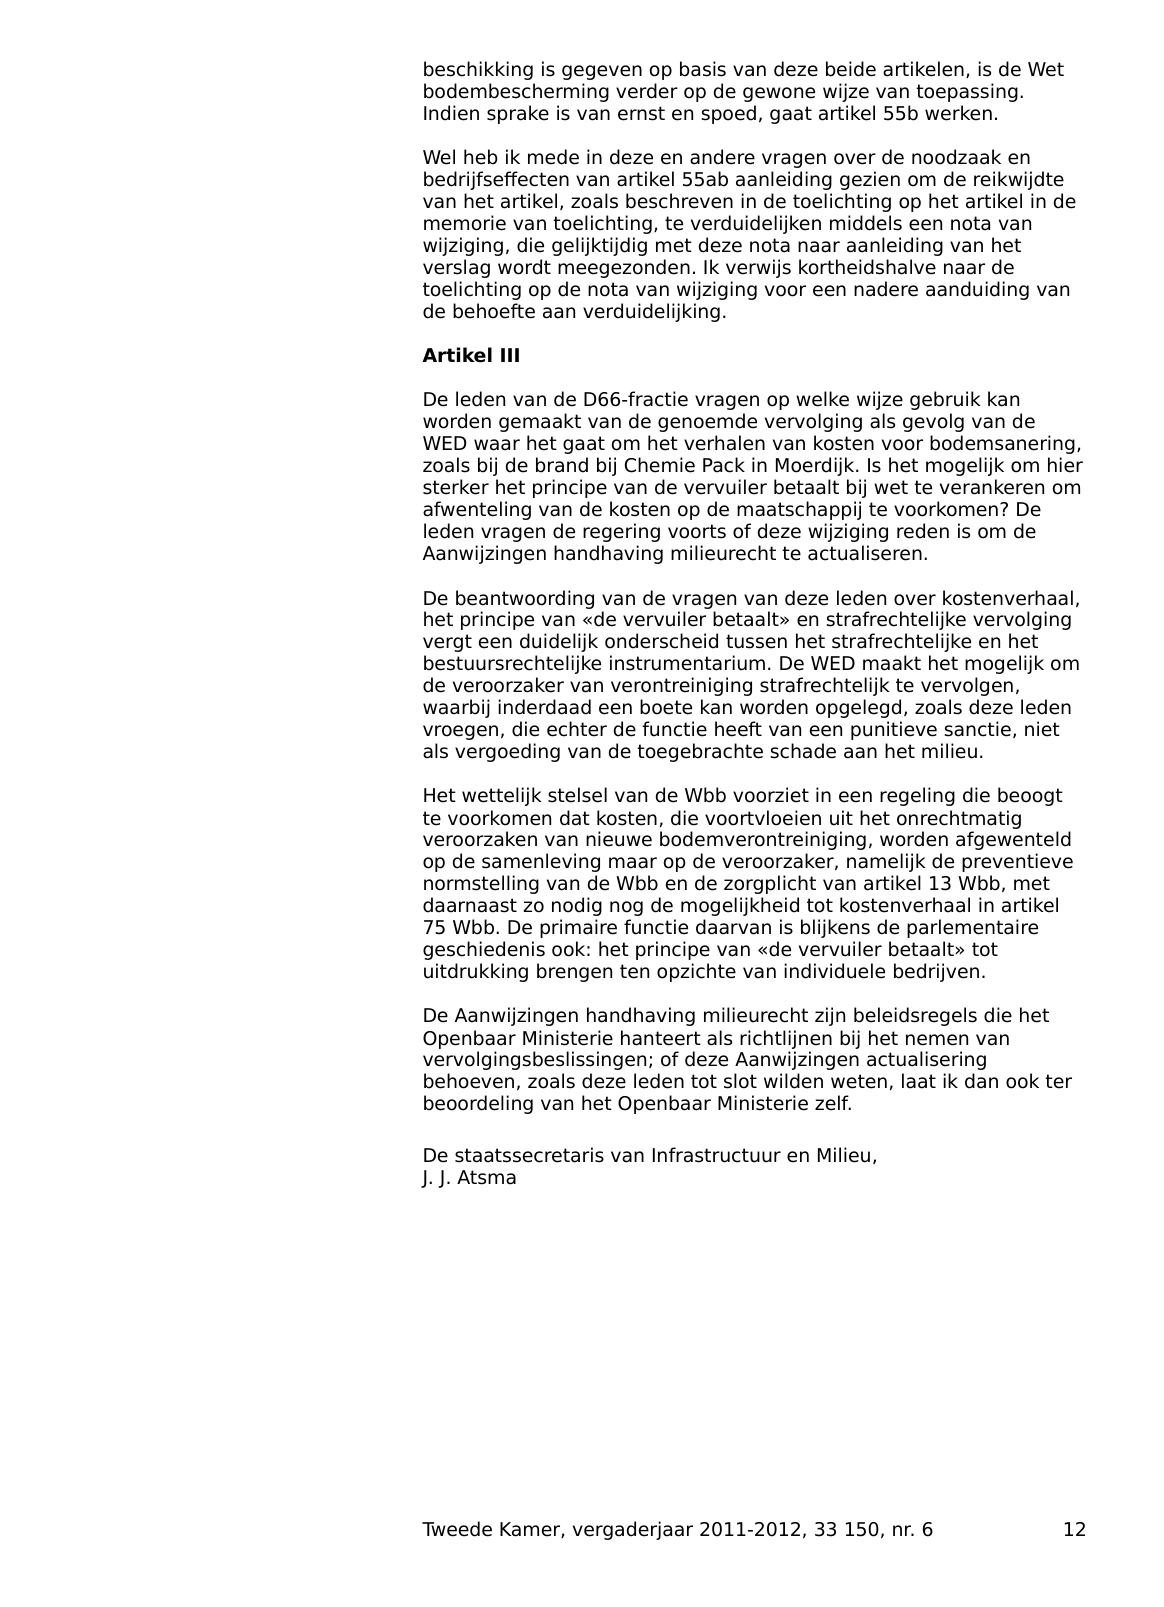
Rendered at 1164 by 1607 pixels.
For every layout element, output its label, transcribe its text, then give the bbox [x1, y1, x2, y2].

text De leden van de D66-fractie vragen op welke wijze gebruik kan worden gemaakt van de genoemde vervolging als gevolg van de WED waar het gaat om het verhalen van kosten voor bodemsanering, zoals bij de brand bij Chemie Pack in Moerdijk. Is het mogelijk om hier sterker het principe van de vervuiler betaalt bij wet te verankeren om afwenteling van de kosten op de maatschappij te voorkomen? De leden vragen de regering voorts of deze wijziging reden is om de Aanwijzingen handhaving milieurecht te actualiseren. [422, 389, 1087, 565]
text De beantwoording van de vragen van deze leden over kostenverhaal, het principe van «de vervuiler betaalt» en strafrechtelijke vervolging vergt een duidelijk onderscheid tussen het strafrechtelijke en het bestuursrechtelijke instrumentarium. De WED maakt het mogelijk om de veroorzaker van verontreiniging strafrechtelijk te vervolgen, waarbij inderdaad een boete kan worden opgelegd, zoals deze leden vroegen, die echter de functie heeft van een punitieve sanctie, niet als vergoeding van de toegebrachte schade aan het milieu. [422, 587, 1087, 763]
text beschikking is gegeven op basis van deze beide artikelen, is de Wet bodembescherming verder op de gewone wijze van toepassing. Indien sprake is van ernst en spoed, gaat artikel 55b werken. [422, 59, 1087, 125]
text De Aanwijzingen handhaving milieurecht zijn beleidsregels die het Openbaar Ministerie hanteert als richtlijnen bij het nemen van vervolgingsbeslissingen; of deze Aanwijzingen actualisering behoeven, zoals deze leden tot slot wilden weten, laat ik dan ook ter beoordeling van het Openbaar Ministerie zelf. [422, 1005, 1087, 1115]
text Wel heb ik mede in deze en andere vragen over de noodzaak en bedrijfseffecten van artikel 55ab aanleiding gezien om de reikwijdte van het artikel, zoals beschreven in de toelichting op het artikel in de memorie van toelichting, te verduidelijken middels een nota van wijziging, die gelijktijdig met deze nota naar aanleiding van het verslag wordt meegezonden. Ik verwijs kortheidshalve naar de toelichting op de nota van wijziging voor een nadere aanduiding van de behoefte aan verduidelijking. [422, 147, 1087, 323]
text De staatssecretaris van Infrastructuur en Milieu, J. J. Atsma [422, 1145, 1087, 1189]
text Het wettelijk stelsel van de Wbb voorziet in een regeling die beoogt te voorkomen dat kosten, die voortvloeien uit het onrechtmatig veroorzaken van nieuwe bodemverontreiniging, worden afgewenteld op de samenleving maar op de veroorzaker, namelijk de preventieve normstelling van de Wbb en de zorgplicht van artikel 13 Wbb, met daarnaast zo nodig nog de mogelijkheid tot kostenverhaal in artikel 75 Wbb. De primaire functie daarvan is blijkens de parlementaire geschiedenis ook: het principe van «de vervuiler betaalt» tot uitdrukking brengen ten opzichte van individuele bedrijven. [422, 785, 1087, 983]
subtitle Artikel III [422, 345, 1087, 367]
